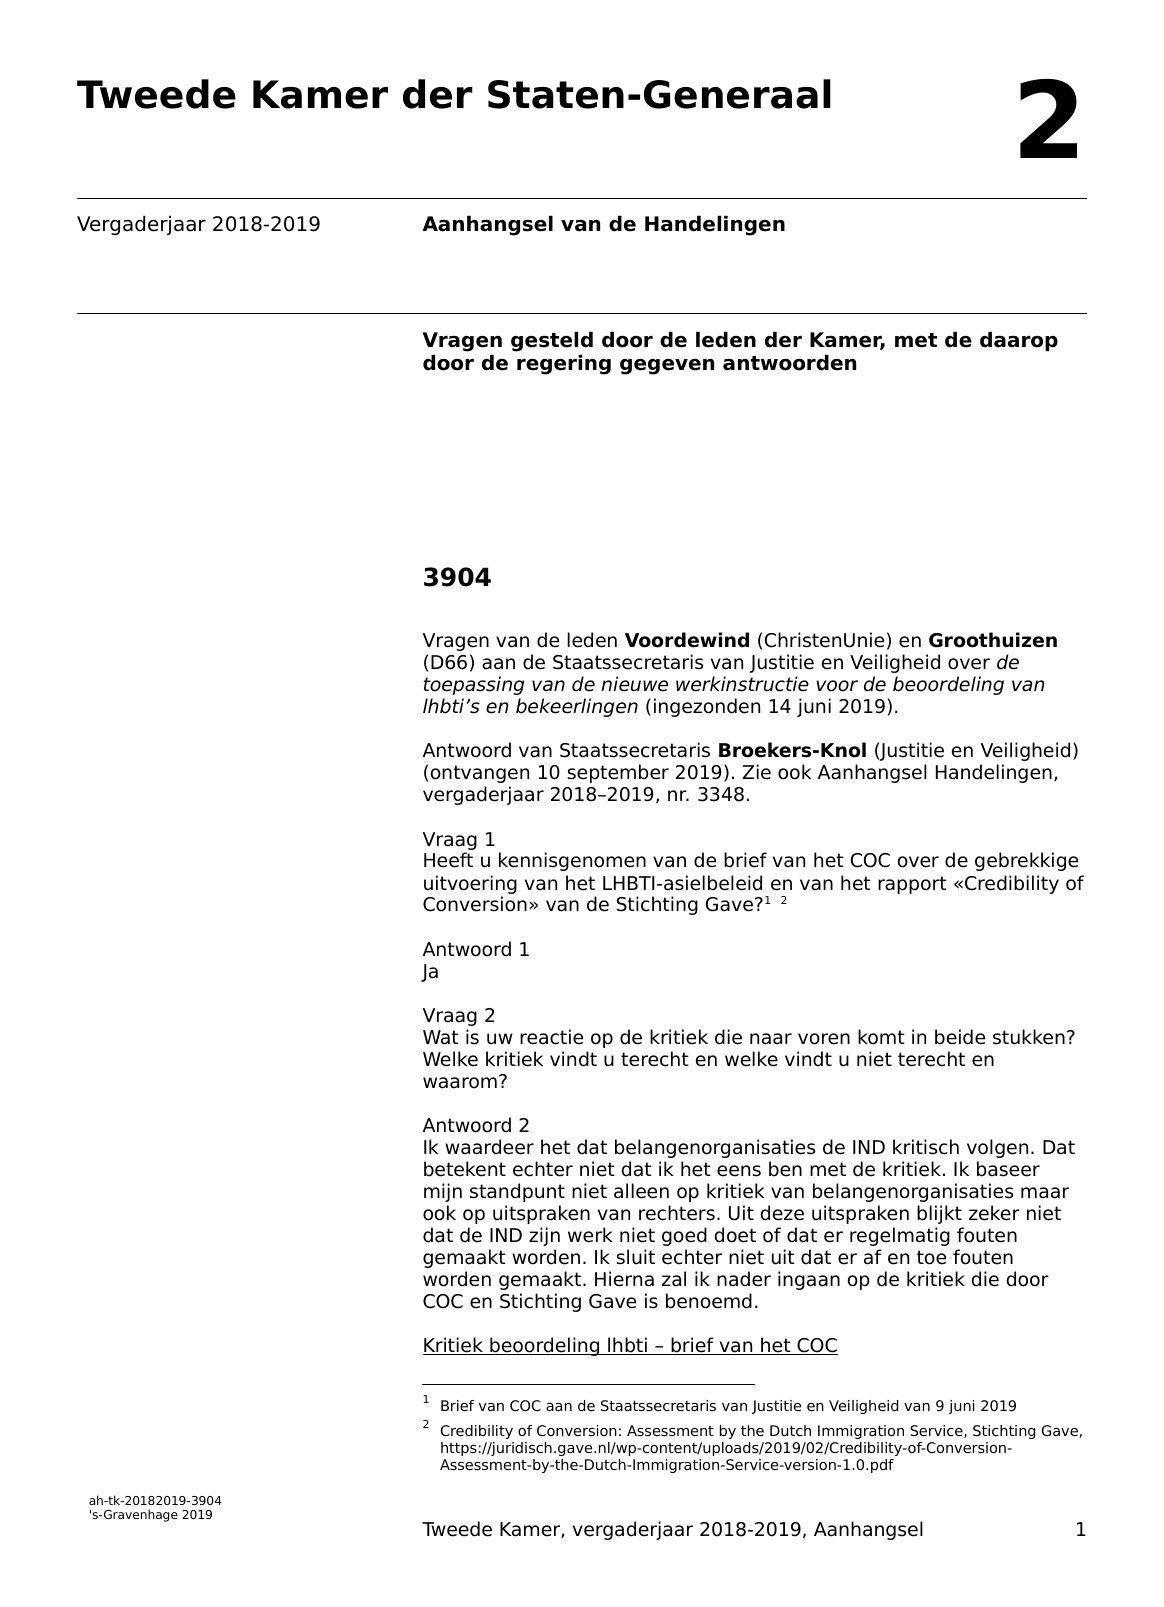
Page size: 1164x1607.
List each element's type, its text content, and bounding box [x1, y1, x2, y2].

table_cell [77, 314, 422, 375]
table_cell Vragen gesteld door de leden der Kamer, met de daarop door de regering gegeven antwoorden [422, 314, 1087, 375]
text Ja [422, 961, 1087, 982]
table_header Tweede Kamer der Staten-Generaal [77, 59, 886, 198]
text Antwoord 2 [422, 1115, 1087, 1137]
text Vragen van de leden Voordewind (ChristenUnie) en Groothuizen (D66) aan de Staatssecretaris van Justitie en Veiligheid over de toepassing van de nieuwe werkinstructie voor de beoordeling van lhbti’s en bekeerlingen (ingezonden 14 juni 2019). [422, 630, 1087, 718]
text Ik waardeer het dat belangenorganisaties de IND kritisch volgen. Dat betekent echter niet dat ik het eens ben met de kritiek. Ik baseer mijn standpunt niet alleen op kritiek van belangenorganisaties maar ook op uitspraken van rechters. Uit deze uitspraken blijkt zeker niet dat de IND zijn werk niet goed doet of dat er regelmatig fouten gemaakt worden. Ik sluit echter niet uit dat er af en toe fouten worden gemaakt. Hierna zal ik nader ingaan op de kritiek die door COC en Stichting Gave is benoemd. [422, 1137, 1087, 1313]
text Wat is uw reactie op de kritiek die naar voren komt in beide stukken? Welke kritiek vindt u terecht en welke vindt u niet terecht en waarom? [422, 1027, 1087, 1093]
table_header 2 [886, 59, 1087, 198]
text Vraag 2 [422, 1005, 1087, 1027]
text Heeft u kennisgenomen van de brief van het COC over de gebrekkige uitvoering van het LHBTI-asielbeleid en van het rapport «Credibility of Conversion» van de Stichting Gave? [422, 850, 1087, 916]
text Credibility of Conversion: Assessment by the Dutch Immigration Service, Stichting Gave, https://juridisch.gave.nl/wp-content/uploads/2019/02/Credibility-of-Conversion-Assessment-by-the-Dutch-Immigration-Service-version-1.0.pdf [422, 1418, 1087, 1474]
text 's-Gravenhage 2019 [88, 1508, 323, 1522]
text Kritiek beoordeling lhbti – brief van het COC [422, 1335, 1087, 1357]
text Vraag 1 [422, 828, 1087, 850]
text Antwoord van Staatssecretaris Broekers-Knol (Justitie en Veiligheid) (ontvangen 10 september 2019). Zie ook Aanhangsel Handelingen, vergaderjaar 2018–2019, nr. 3348. [422, 740, 1087, 806]
table_cell Vergaderjaar 2018-2019 [77, 199, 422, 313]
table_cell Aanhangsel van de Handelingen [422, 199, 1087, 313]
text ah-tk-20182019-3904 [88, 1494, 323, 1508]
text Antwoord 1 [422, 938, 1087, 961]
text 3904 [422, 563, 1087, 592]
text Brief van COC aan de Staatssecretaris van Justitie en Veiligheid van 9 juni 2019 [422, 1393, 1087, 1416]
